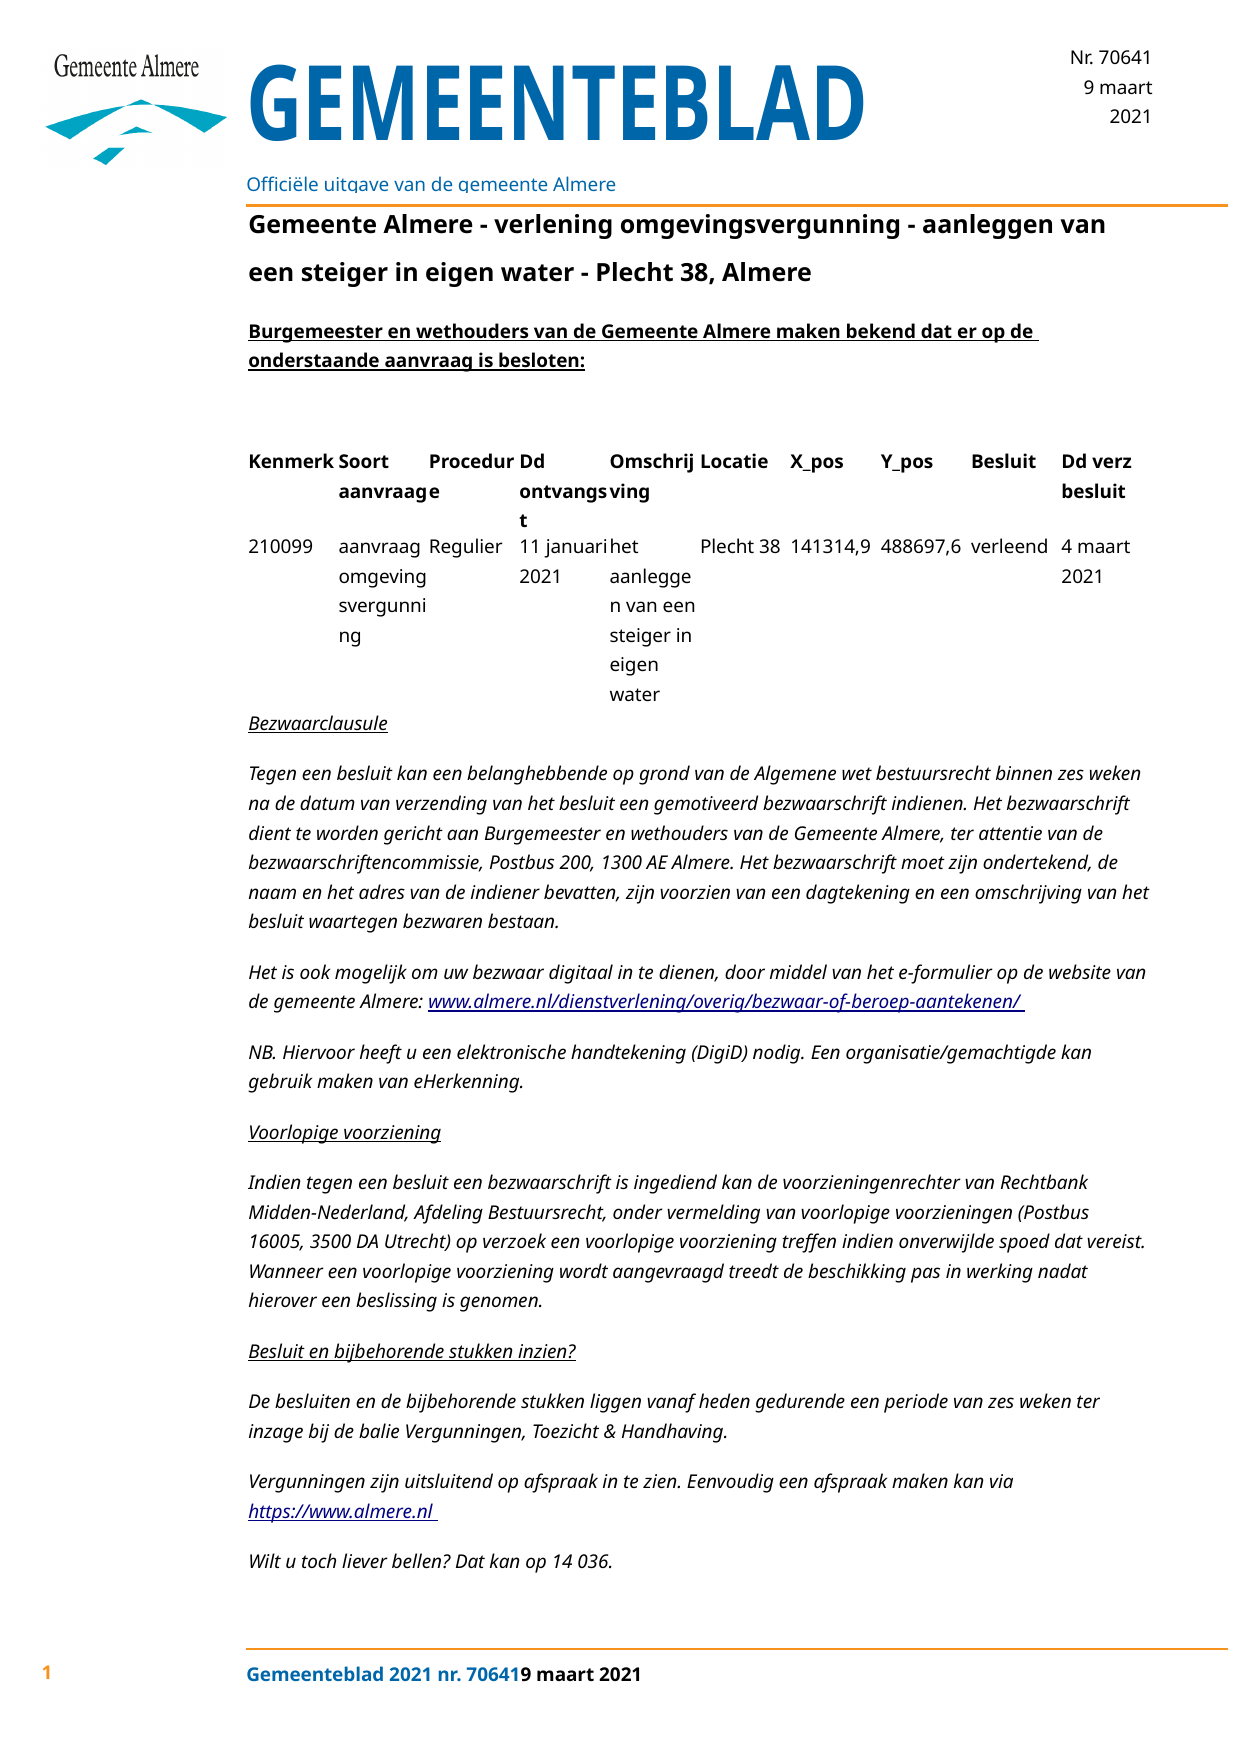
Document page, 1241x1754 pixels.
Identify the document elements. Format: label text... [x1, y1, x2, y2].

text Indien tegen een besluit een bezwaarschrift is ingediend kan de voorzieningenrechter van Rechtbank Midden-Nederland, Afdeling Bestuursrecht, onder vermelding van voorlopige voorzieningen (Postbus 16005, 3500 DA Utrecht) op verzoek een voorlopige voorziening treffen indien onverwijlde spoed dat vereist. Wanneer een voorlopige voorziening wordt aangevraagd treedt de beschikking pas in werking nadat hierover een beslissing is genomen. [248, 1169, 1152, 1313]
text Bezwaarclausule [248, 710, 1152, 736]
table_cell Regulier [429, 533, 519, 707]
text Het is ook mogelijk om uw bezwaar digitaal in te dienen, door middel van het e-formulier op de website van de gemeente Almere: www.almere.nl/dienstverlening/overig/bezwaar-of-beroep-aantekenen/ [248, 959, 1152, 1014]
table_header Omschrijving [609, 449, 700, 533]
table_cell 11 januari 2021 [519, 533, 609, 707]
text De besluiten en de bijbehorende stukken liggen vanaf heden gedurende een periode van zes weken ter inzage bij de balie Vergunningen, Toezicht & Handhaving. [248, 1388, 1152, 1444]
table_cell verleend [971, 533, 1061, 707]
table_header Kenmerk [248, 449, 338, 533]
text Besluit en bijbehorende stukken inzien? [248, 1338, 1152, 1364]
table_header Dd ontvangst [519, 449, 609, 533]
table_cell 141314,9 [790, 533, 881, 707]
table_header Dd verz besluit [1061, 449, 1152, 533]
text Tegen een besluit kan een belanghebbende op grond van de Algemene wet bestuursrecht binnen zes weken na de datum van verzending van het besluit een gemotiveerd bezwaarschrift indienen. Het bezwaarschrift dient te worden gericht aan Burgemeester en wethouders van de Gemeente Almere, ter attentie van de bezwaarschriftencommissie, Postbus 200, 1300 AE Almere. Het bezwaarschrift moet zijn ondertekend, de naam en het adres van de indiener bevatten, zijn voorzien van een dagtekening en een omschrijving van het besluit waartegen bezwaren bestaan. [248, 761, 1152, 934]
text Voorlopige voorziening [248, 1119, 1152, 1145]
table_cell het aanleggen van een steiger in eigen water [609, 533, 700, 707]
table_header Soort aanvraag [338, 449, 429, 533]
text Vergunningen zijn uitsluitend op afspraak in te zien. Eenvoudig een afspraak maken kan via https://www.almere.nl [248, 1468, 1152, 1524]
table_cell 210099 [248, 533, 338, 707]
picture [41, 47, 231, 172]
table_header Procedure [429, 449, 519, 533]
table_header Locatie [700, 449, 790, 533]
table_header Besluit [971, 449, 1061, 533]
table_cell aanvraag omgevingsvergunning [338, 533, 429, 707]
table_header X_pos [790, 449, 881, 533]
table_cell 488697,6 [881, 533, 971, 707]
text Burgemeester en wethouders van de Gemeente Almere maken bekend dat er op de onderstaande aanvraag is besloten: [248, 318, 1152, 373]
table_cell Plecht 38 [700, 533, 790, 707]
table_cell 4 maart 2021 [1061, 533, 1152, 707]
text Gemeente Almere - verlening omgevingsvergunning - aanleggen van een steiger in eigen water - Plecht 38, Almere [248, 207, 1152, 288]
text NB. Hiervoor heeft u een elektronische handtekening (DigiD) nodig. Een organisatie/gemachtigde kan gebruik maken van eHerkenning. [248, 1039, 1152, 1094]
table_header Y_pos [881, 449, 971, 533]
text Wilt u toch liever bellen? Dat kan op 14 036. [248, 1548, 1152, 1574]
